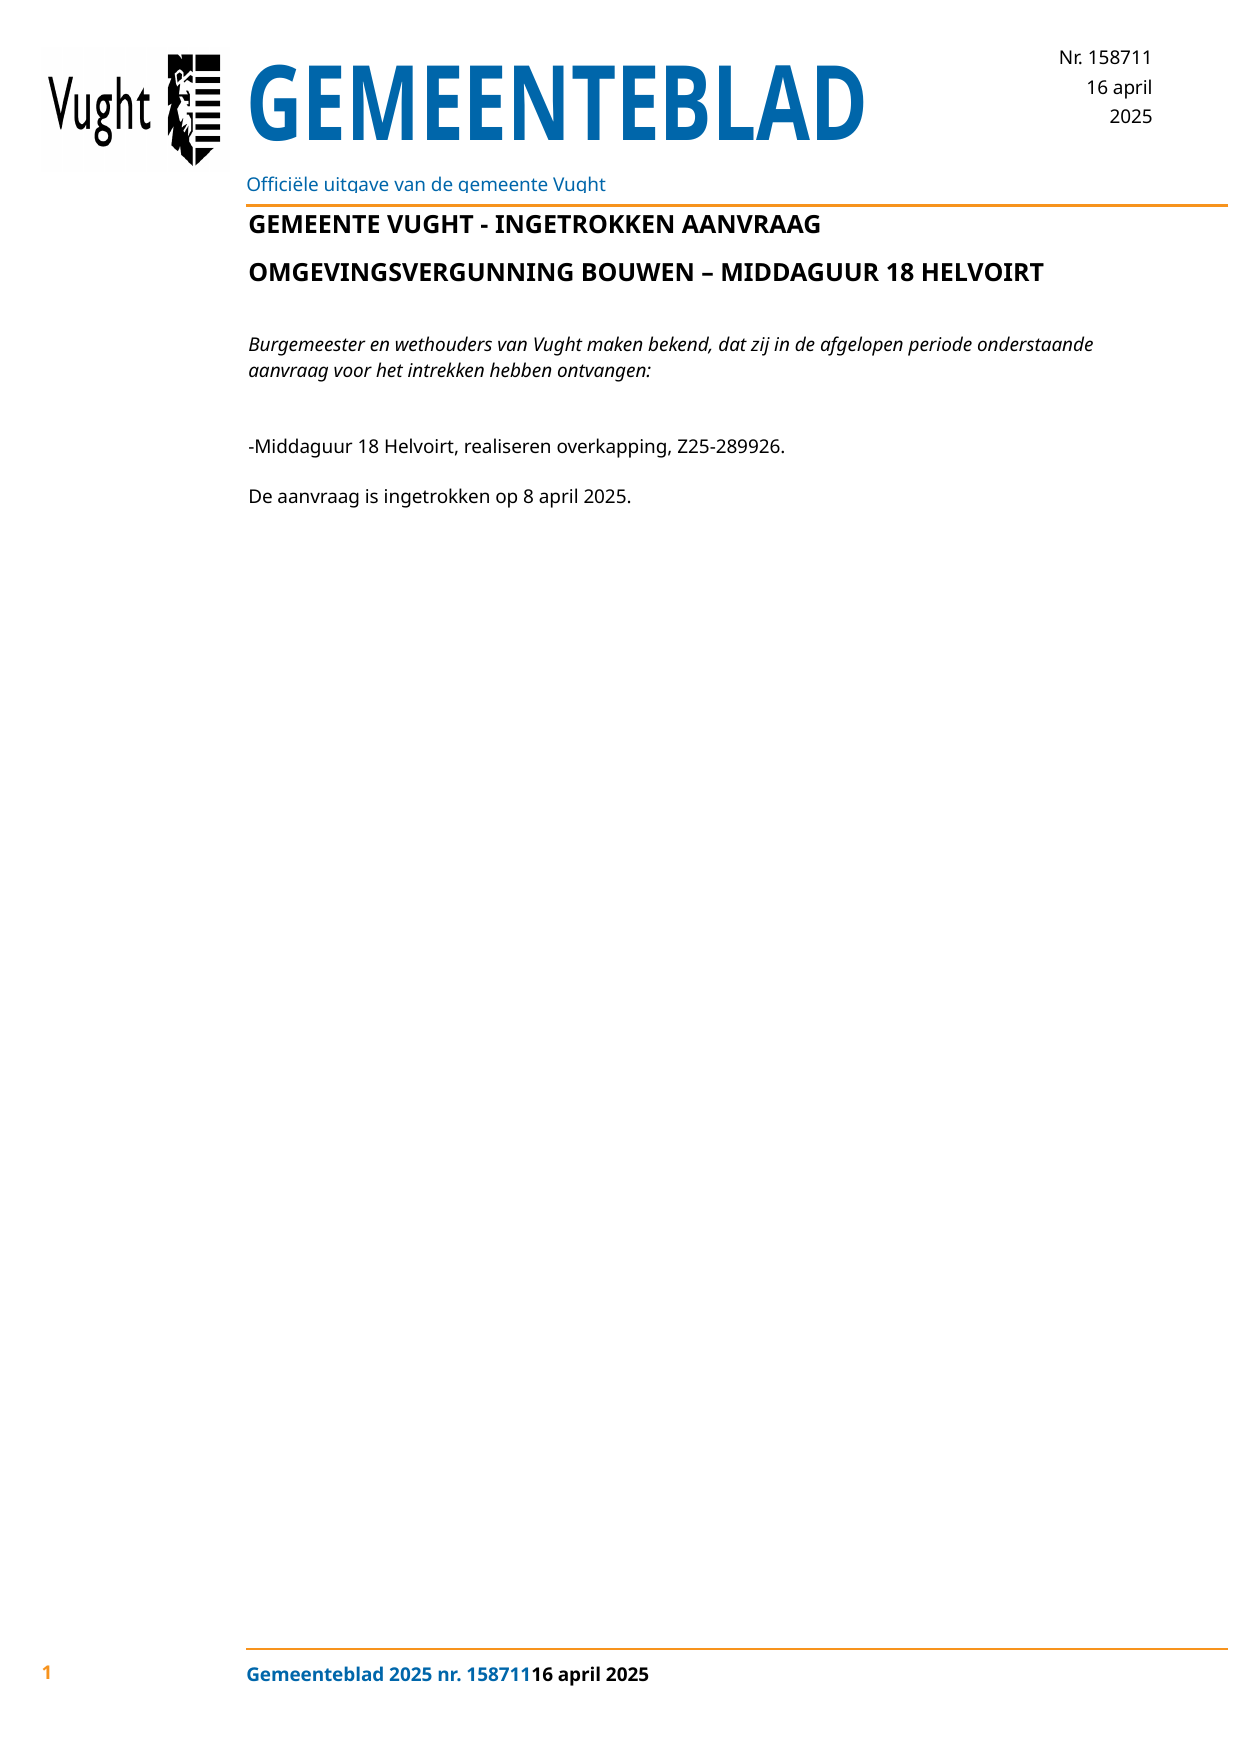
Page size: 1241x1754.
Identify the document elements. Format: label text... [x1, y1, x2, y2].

text De aanvraag is ingetrokken op 8 april 2025. [248, 484, 1152, 509]
text -Middaguur 18 Helvoirt, realiseren overkapping, Z25-289926. [248, 433, 1152, 459]
text Burgemeester en wethouders van Vught maken bekend, dat zij in de afgelopen periode onderstaande aanvraag voor het intrekken hebben ontvangen: [248, 331, 1152, 383]
text GEMEENTE VUGHT - INGETROKKEN AANVRAAG OMGEVINGSVERGUNNING BOUWEN – MIDDAGUUR 18 HELVOIRT [248, 207, 1152, 288]
picture [41, 47, 231, 172]
